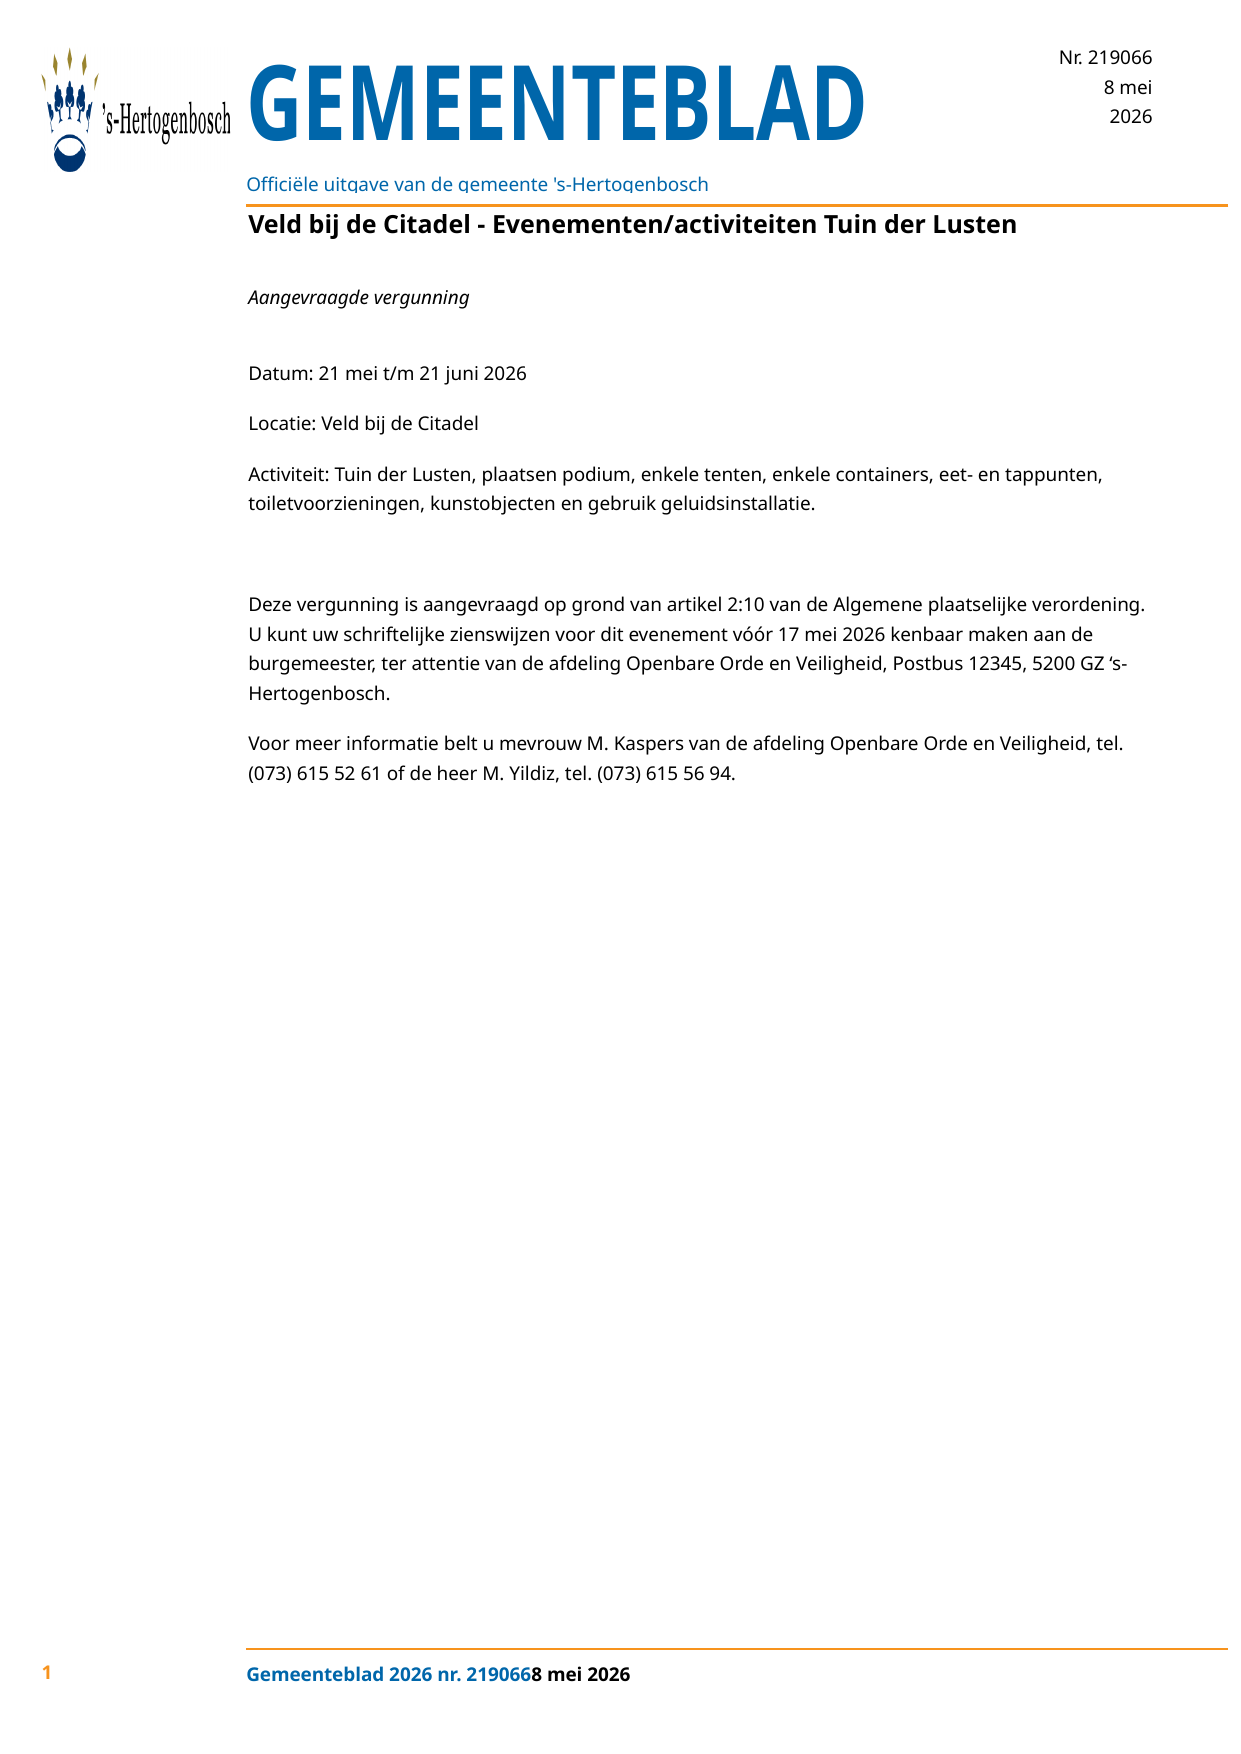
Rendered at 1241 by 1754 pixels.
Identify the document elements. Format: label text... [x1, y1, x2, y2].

text Activiteit: Tuin der Lusten, plaatsen podium, enkele tenten, enkele containers, eet- en tappunten, toiletvoorzieningen, kunstobjecten en gebruik geluidsinstallatie. [248, 461, 1152, 516]
picture [41, 47, 231, 172]
text Aangevraagde vergunning [248, 284, 1152, 309]
text Datum: 21 mei t/m 21 juni 2026 [248, 360, 1152, 386]
text Voor meer informatie belt u mevrouw M. Kaspers van de afdeling Openbare Orde en Veiligheid, tel. (073) 615 52 61 of de heer M. Yildiz, tel. (073) 615 56 94. [248, 730, 1152, 786]
text Veld bij de Citadel - Evenementen/activiteiten Tuin der Lusten [248, 207, 1152, 241]
text Deze vergunning is aangevraagd op grond van artikel 2:10 van de Algemene plaatselijke verordening. U kunt uw schriftelijke zienswijzen voor dit evenement vóór 17 mei 2026 kenbaar maken aan de burgemeester, ter attentie van de afdeling Openbare Orde en Veiligheid, Postbus 12345, 5200 GZ ‘s-Hertogenbosch. [248, 591, 1152, 706]
text Locatie: Veld bij de Citadel [248, 410, 1152, 436]
